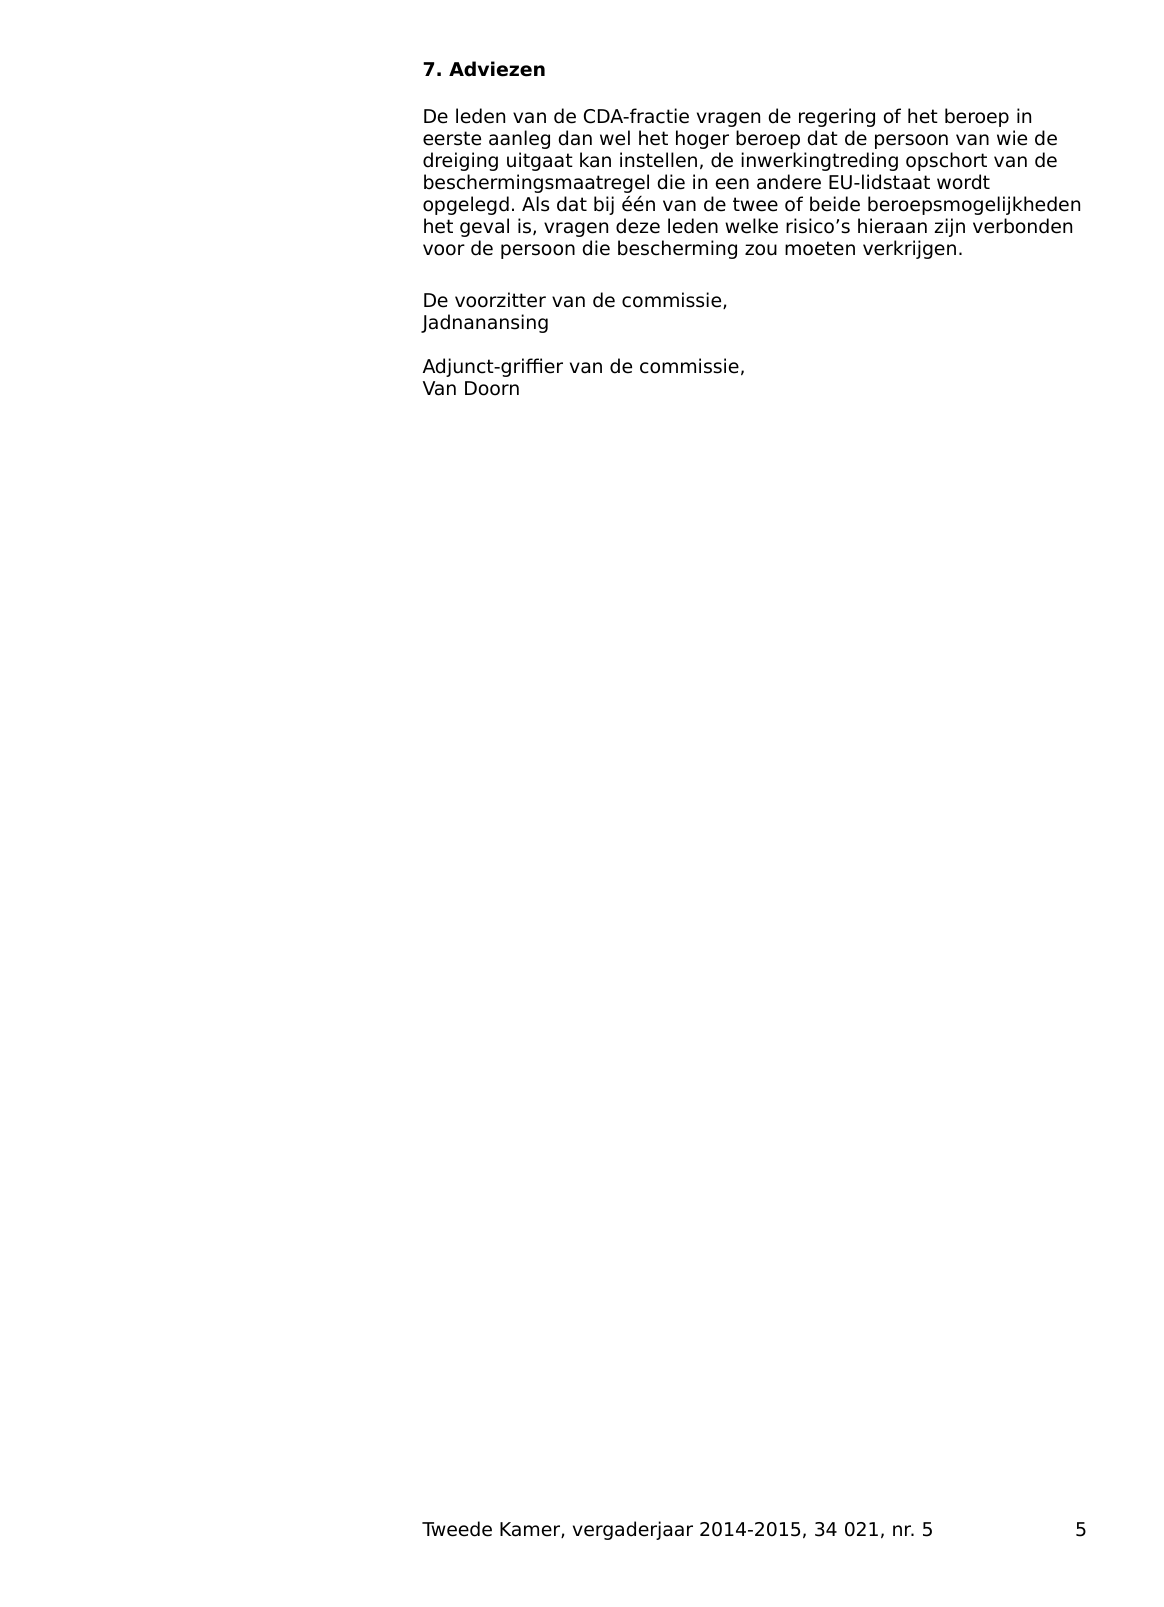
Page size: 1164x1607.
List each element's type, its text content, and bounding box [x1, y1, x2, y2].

text De voorzitter van de commissie, Jadnanansing [422, 290, 1087, 334]
subtitle 7. Adviezen [422, 59, 1087, 81]
text Adjunct-griffier van de commissie, Van Doorn [422, 356, 1087, 400]
text De leden van de CDA-fractie vragen de regering of het beroep in eerste aanleg dan wel het hoger beroep dat de persoon van wie de dreiging uitgaat kan instellen, de inwerkingtreding opschort van de beschermingsmaatregel die in een andere EU-lidstaat wordt opgelegd. Als dat bij één van de twee of beide beroepsmogelijkheden het geval is, vragen deze leden welke risico’s hieraan zijn verbonden voor de persoon die bescherming zou moeten verkrijgen. [422, 106, 1087, 260]
